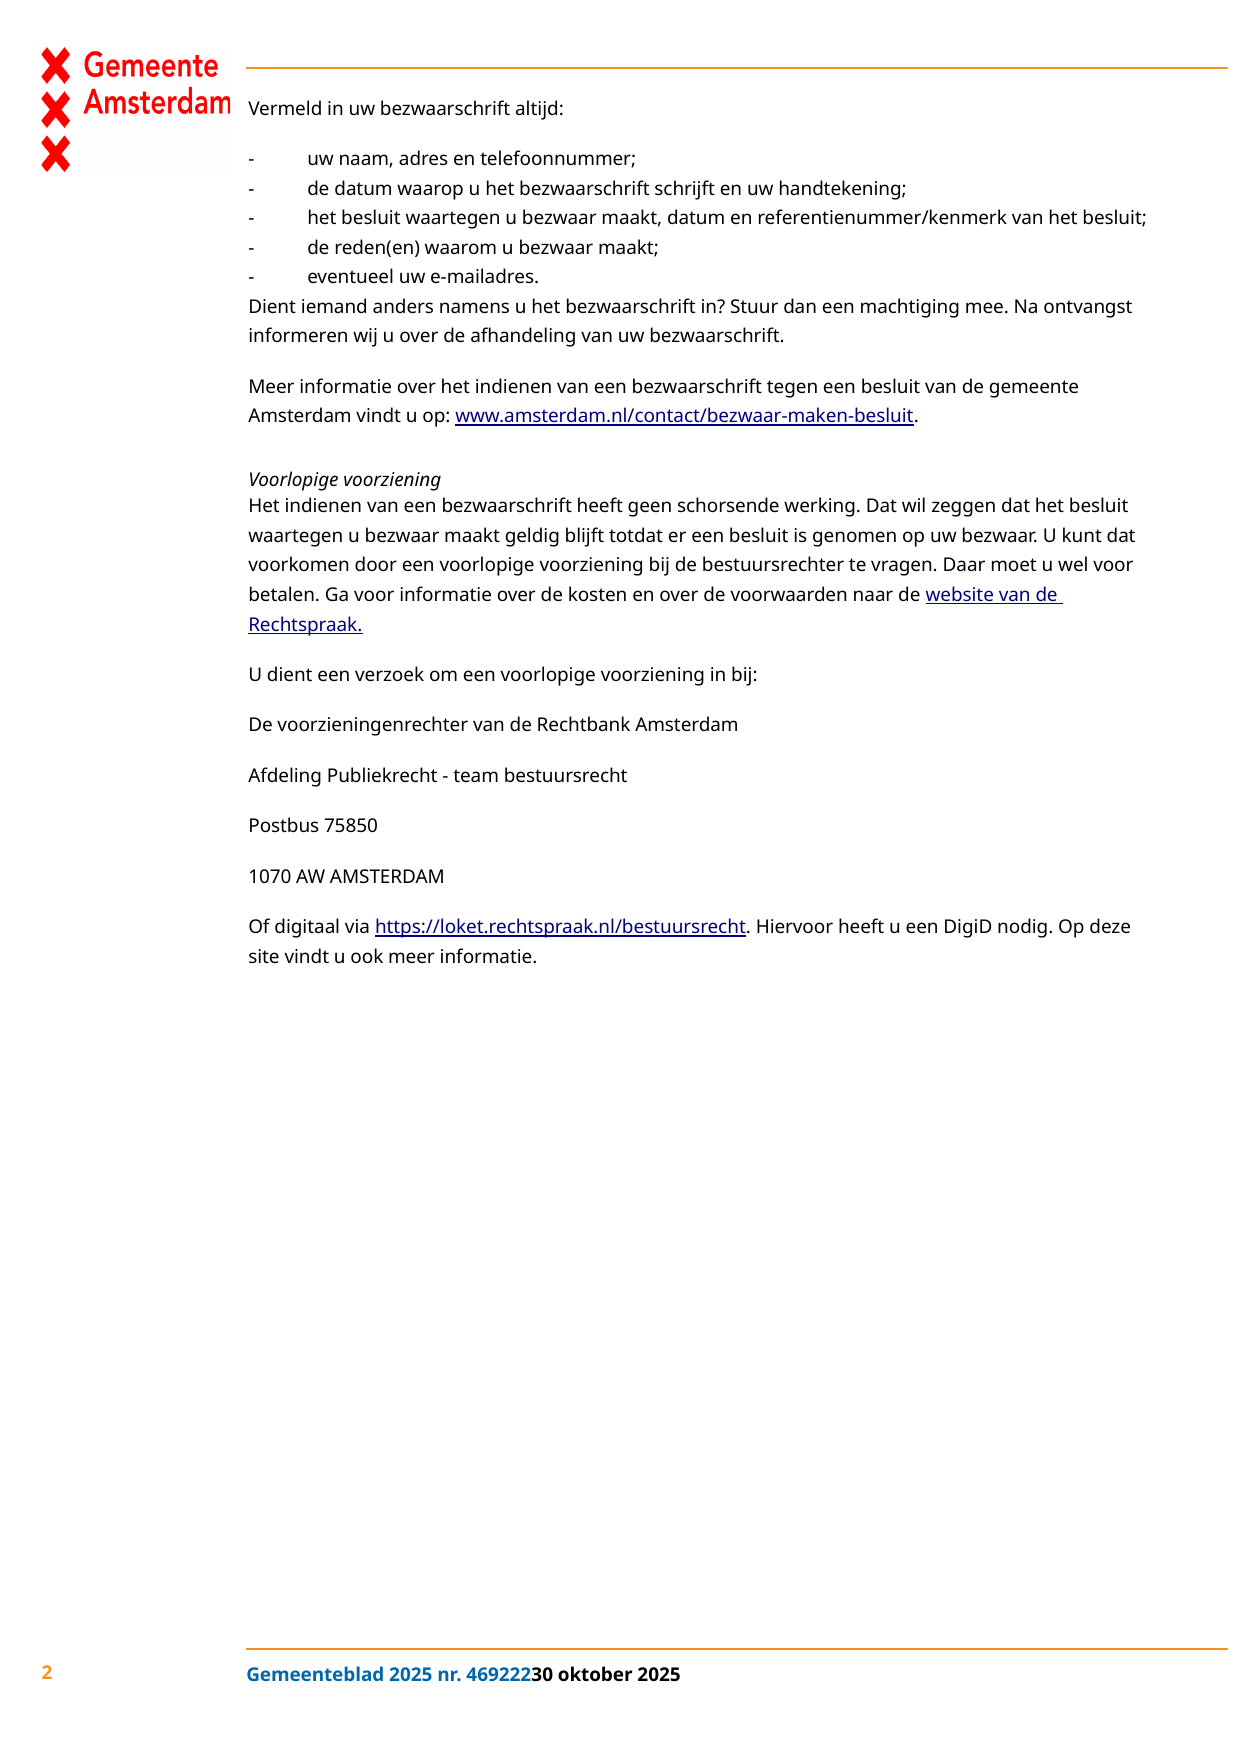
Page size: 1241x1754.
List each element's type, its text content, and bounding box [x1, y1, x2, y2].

picture [41, 47, 231, 172]
text Vermeld in uw bezwaarschrift altijd: [248, 95, 1152, 121]
list het besluit waartegen u bezwaar maakt, datum en referentienummer/kenmerk van het besluit; [248, 204, 1152, 230]
text Afdeling Publiekrecht - team bestuursrecht [248, 762, 1152, 788]
text Dient iemand anders namens u het bezwaarschrift in? Stuur dan een machtiging mee. Na ontvangst informeren wij u over de afhandeling van uw bezwaarschrift. [248, 293, 1152, 348]
text 1070 AW AMSTERDAM [248, 863, 1152, 888]
text De voorzieningenrechter van de Rechtbank Amsterdam [248, 712, 1152, 737]
list de datum waarop u het bezwaarschrift schrijft en uw handtekening; [248, 175, 1152, 201]
text Het indienen van een bezwaarschrift heeft geen schorsende werking. Dat wil zeggen dat het besluit waartegen u bezwaar maakt geldig blijft totdat er een besluit is genomen op uw bezwaar. U kunt dat voorkomen door een voorlopige voorziening bij de bestuursrechter te vragen. Daar moet u wel voor betalen. Ga voor informatie over de kosten en over de voorwaarden naar de website van de Rechtspraak. [248, 492, 1152, 636]
text Postbus 75850 [248, 812, 1152, 838]
list de reden(en) waarom u bezwaar maakt; [248, 234, 1152, 260]
text Meer informatie over het indienen van een bezwaarschrift tegen een besluit van de gemeente Amsterdam vindt u op: www.amsterdam.nl/contact/bezwaar-maken-besluit. [248, 373, 1152, 428]
text Of digitaal via https://loket.rechtspraak.nl/bestuursrecht. Hiervoor heeft u een DigiD nodig. Op deze site vindt u ook meer informatie. [248, 913, 1152, 968]
list eventueel uw e-mailadres. [248, 263, 1152, 289]
text Voorlopige voorziening [248, 467, 1152, 492]
list uw naam, adres en telefoonnummer; [248, 145, 1152, 171]
text U dient een verzoek om een voorlopige voorziening in bij: [248, 661, 1152, 687]
